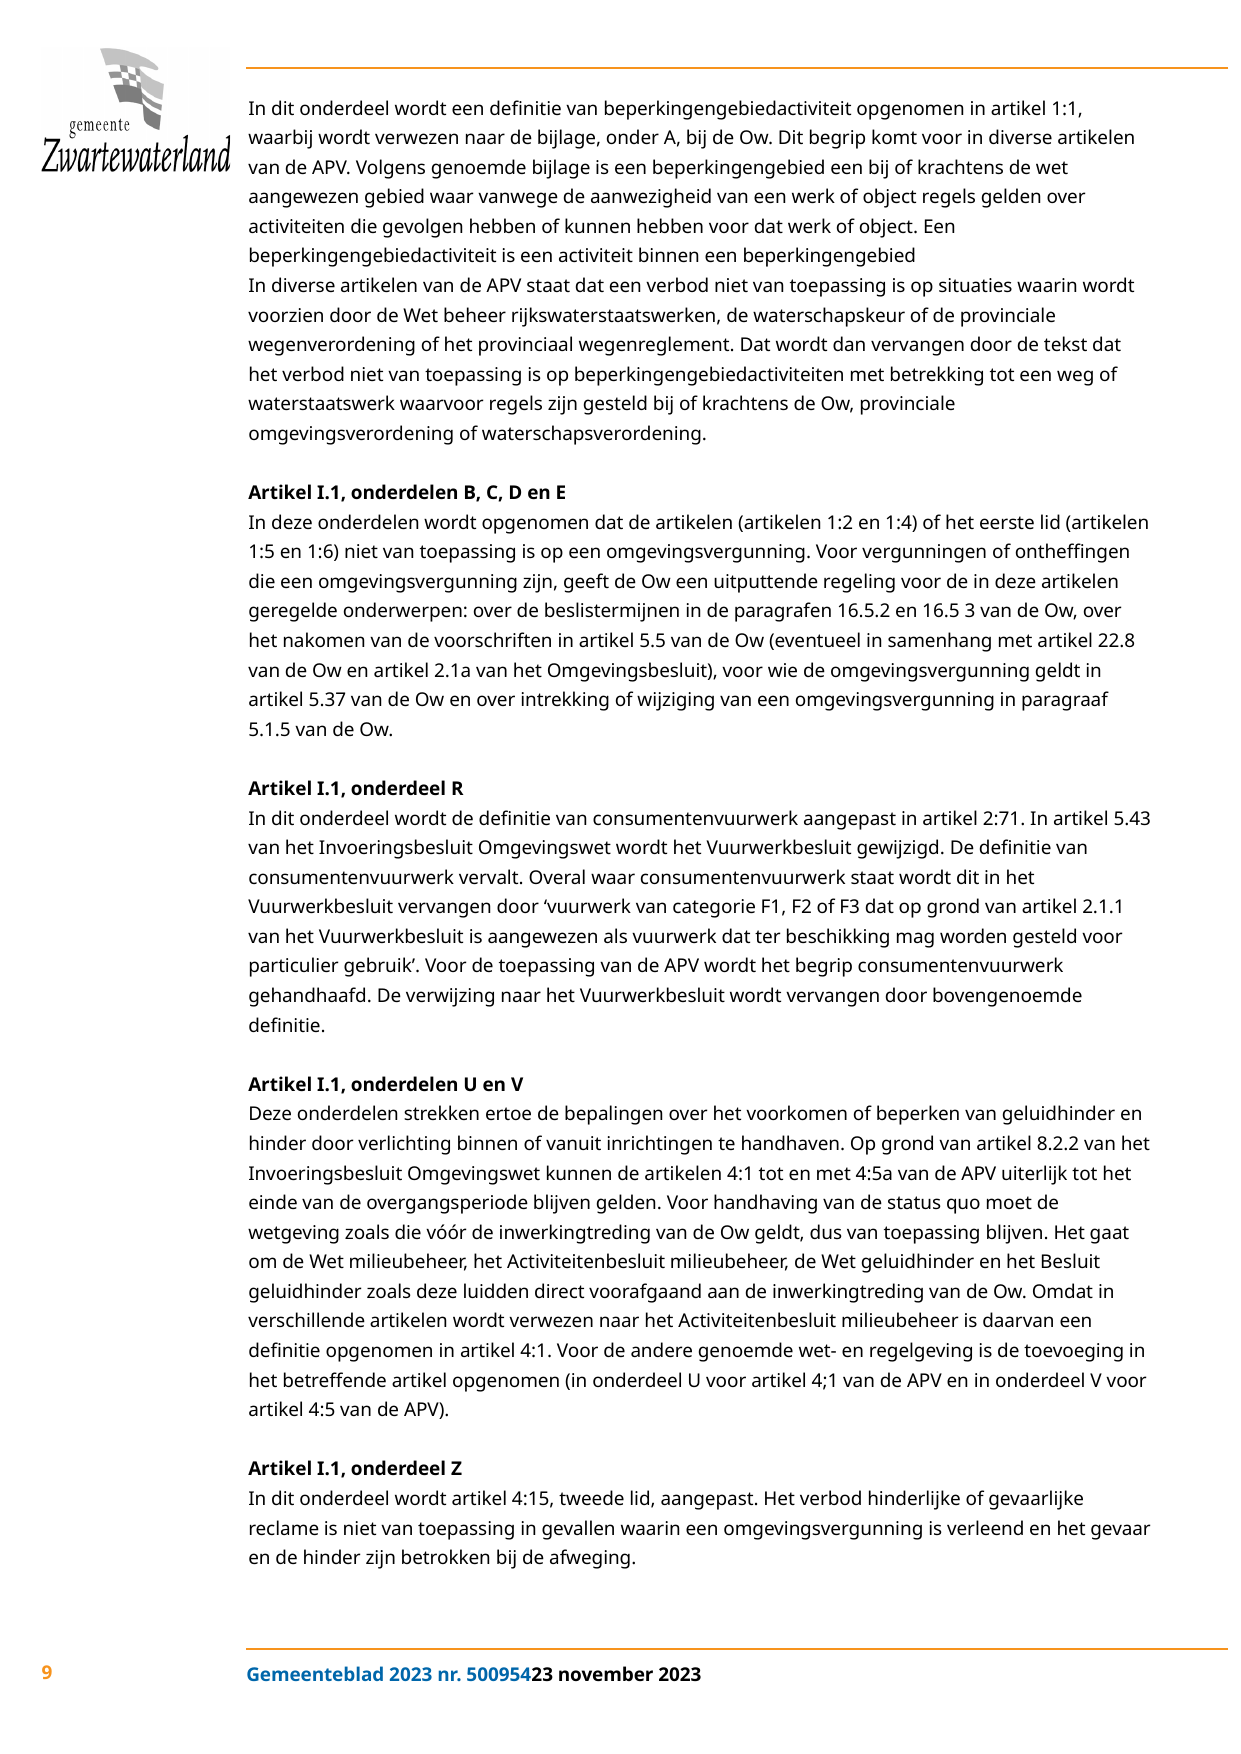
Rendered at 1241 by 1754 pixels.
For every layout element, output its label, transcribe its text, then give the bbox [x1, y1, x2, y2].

text Artikel I.1, onderdeel R [248, 775, 1152, 801]
text Deze onderdelen strekken ertoe de bepalingen over het voorkomen of beperken van geluidhinder en hinder door verlichting binnen of vanuit inrichtingen te handhaven. Op grond van artikel 8.2.2 van het Invoeringsbesluit Omgevingswet kunnen de artikelen 4:1 tot en met 4:5a van de APV uiterlijk tot het einde van de overgangsperiode blijven gelden. Voor handhaving van de status quo moet de wetgeving zoals die vóór de inwerkingtreding van de Ow geldt, dus van toepassing blijven. Het gaat om de Wet milieubeheer, het Activiteitenbesluit milieubeheer, de Wet geluidhinder en het Besluit geluidhinder zoals deze luidden direct voorafgaand aan de inwerkingtreding van de Ow. Omdat in verschillende artikelen wordt verwezen naar het Activiteitenbesluit milieubeheer is daarvan een definitie opgenomen in artikel 4:1. Voor de andere genoemde wet- en regelgeving is de toevoeging in het betreffende artikel opgenomen (in onderdeel U voor artikel 4;1 van de APV en in onderdeel V voor artikel 4:5 van de APV). [248, 1101, 1152, 1422]
text In diverse artikelen van de APV staat dat een verbod niet van toepassing is op situaties waarin wordt voorzien door de Wet beheer rijkswaterstaatswerken, de waterschapskeur of de provinciale wegenverordening of het provinciaal wegenreglement. Dat wordt dan vervangen door de tekst dat het verbod niet van toepassing is op beperkingengebiedactiviteiten met betrekking tot een weg of waterstaatswerk waarvoor regels zijn gesteld bij of krachtens de Ow, provinciale omgevingsverordening of waterschapsverordening. [248, 272, 1152, 446]
text In dit onderdeel wordt de definitie van consumentenvuurwerk aangepast in artikel 2:71. In artikel 5.43 van het Invoeringsbesluit Omgevingswet wordt het Vuurwerkbesluit gewijzigd. De definitie van consumentenvuurwerk vervalt. Overal waar consumentenvuurwerk staat wordt dit in het Vuurwerkbesluit vervangen door ‘vuurwerk van categorie F1, F2 of F3 dat op grond van artikel 2.1.1 van het Vuurwerkbesluit is aangewezen als vuurwerk dat ter beschikking mag worden gesteld voor particulier gebruik’. Voor de toepassing van de APV wordt het begrip consumentenvuurwerk gehandhaafd. De verwijzing naar het Vuurwerkbesluit wordt vervangen door bovengenoemde definitie. [248, 805, 1152, 1038]
text Artikel I.1, onderdelen U en V [248, 1071, 1152, 1097]
text In dit onderdeel wordt artikel 4:15, tweede lid, aangepast. Het verbod hinderlijke of gevaarlijke reclame is niet van toepassing in gevallen waarin een omgevingsvergunning is verleend en het gevaar en de hinder zijn betrokken bij de afweging. [248, 1485, 1152, 1570]
picture [41, 47, 231, 172]
text In deze onderdelen wordt opgenomen dat de artikelen (artikelen 1:2 en 1:4) of het eerste lid (artikelen 1:5 en 1:6) niet van toepassing is op een omgevingsvergunning. Voor vergunningen of ontheffingen die een omgevingsvergunning zijn, geeft de Ow een uitputtende regeling voor de in deze artikelen geregelde onderwerpen: over de beslistermijnen in de paragrafen 16.5.2 en 16.5 3 van de Ow, over het nakomen van de voorschriften in artikel 5.5 van de Ow (eventueel in samenhang met artikel 22.8 van de Ow en artikel 2.1a van het Omgevingsbesluit), voor wie de omgevingsvergunning geldt in artikel 5.37 van de Ow en over intrekking of wijziging van een omgevingsvergunning in paragraaf 5.1.5 van de Ow. [248, 509, 1152, 742]
text Artikel I.1, onderdelen B, C, D en E [248, 479, 1152, 505]
text In dit onderdeel wordt een definitie van beperkingengebiedactiviteit opgenomen in artikel 1:1, waarbij wordt verwezen naar de bijlage, onder A, bij de Ow. Dit begrip komt voor in diverse artikelen van de APV. Volgens genoemde bijlage is een beperkingengebied een bij of krachtens de wet aangewezen gebied waar vanwege de aanwezigheid van een werk of object regels gelden over activiteiten die gevolgen hebben of kunnen hebben voor dat werk of object. Een beperkingengebiedactiviteit is een activiteit binnen een beperkingengebied [248, 95, 1152, 268]
text Artikel I.1, onderdeel Z [248, 1456, 1152, 1481]
